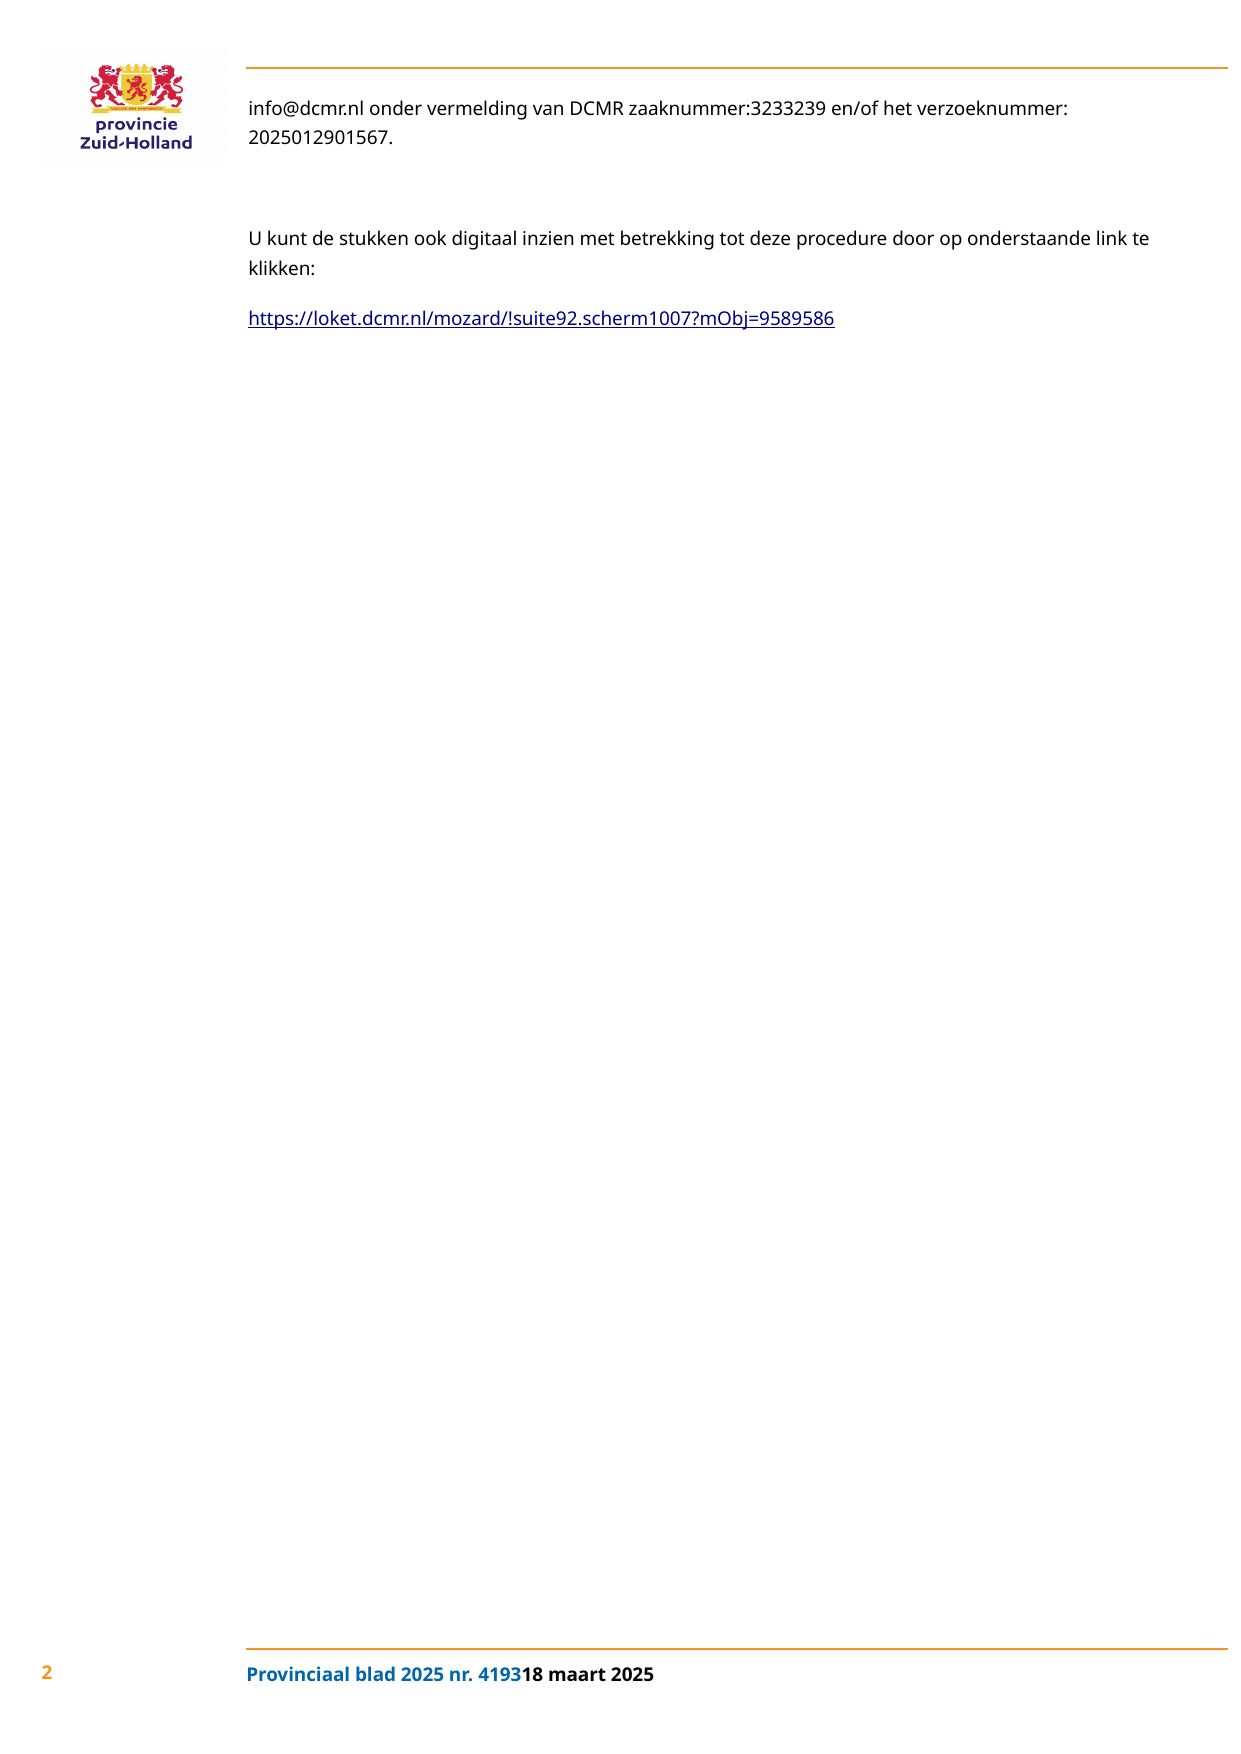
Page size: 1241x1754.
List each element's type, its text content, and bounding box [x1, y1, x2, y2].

text U kunt de stukken ook digitaal inzien met betrekking tot deze procedure door op onderstaande link te klikken: [248, 225, 1152, 281]
text info@dcmr.nl onder vermelding van DCMR zaaknummer:3233239 en/of het verzoeknummer: 2025012901567. [248, 95, 1152, 150]
text https://loket.dcmr.nl/mozard/!suite92.scherm1007?mObj=9589586 [248, 305, 1152, 331]
picture [41, 47, 231, 172]
